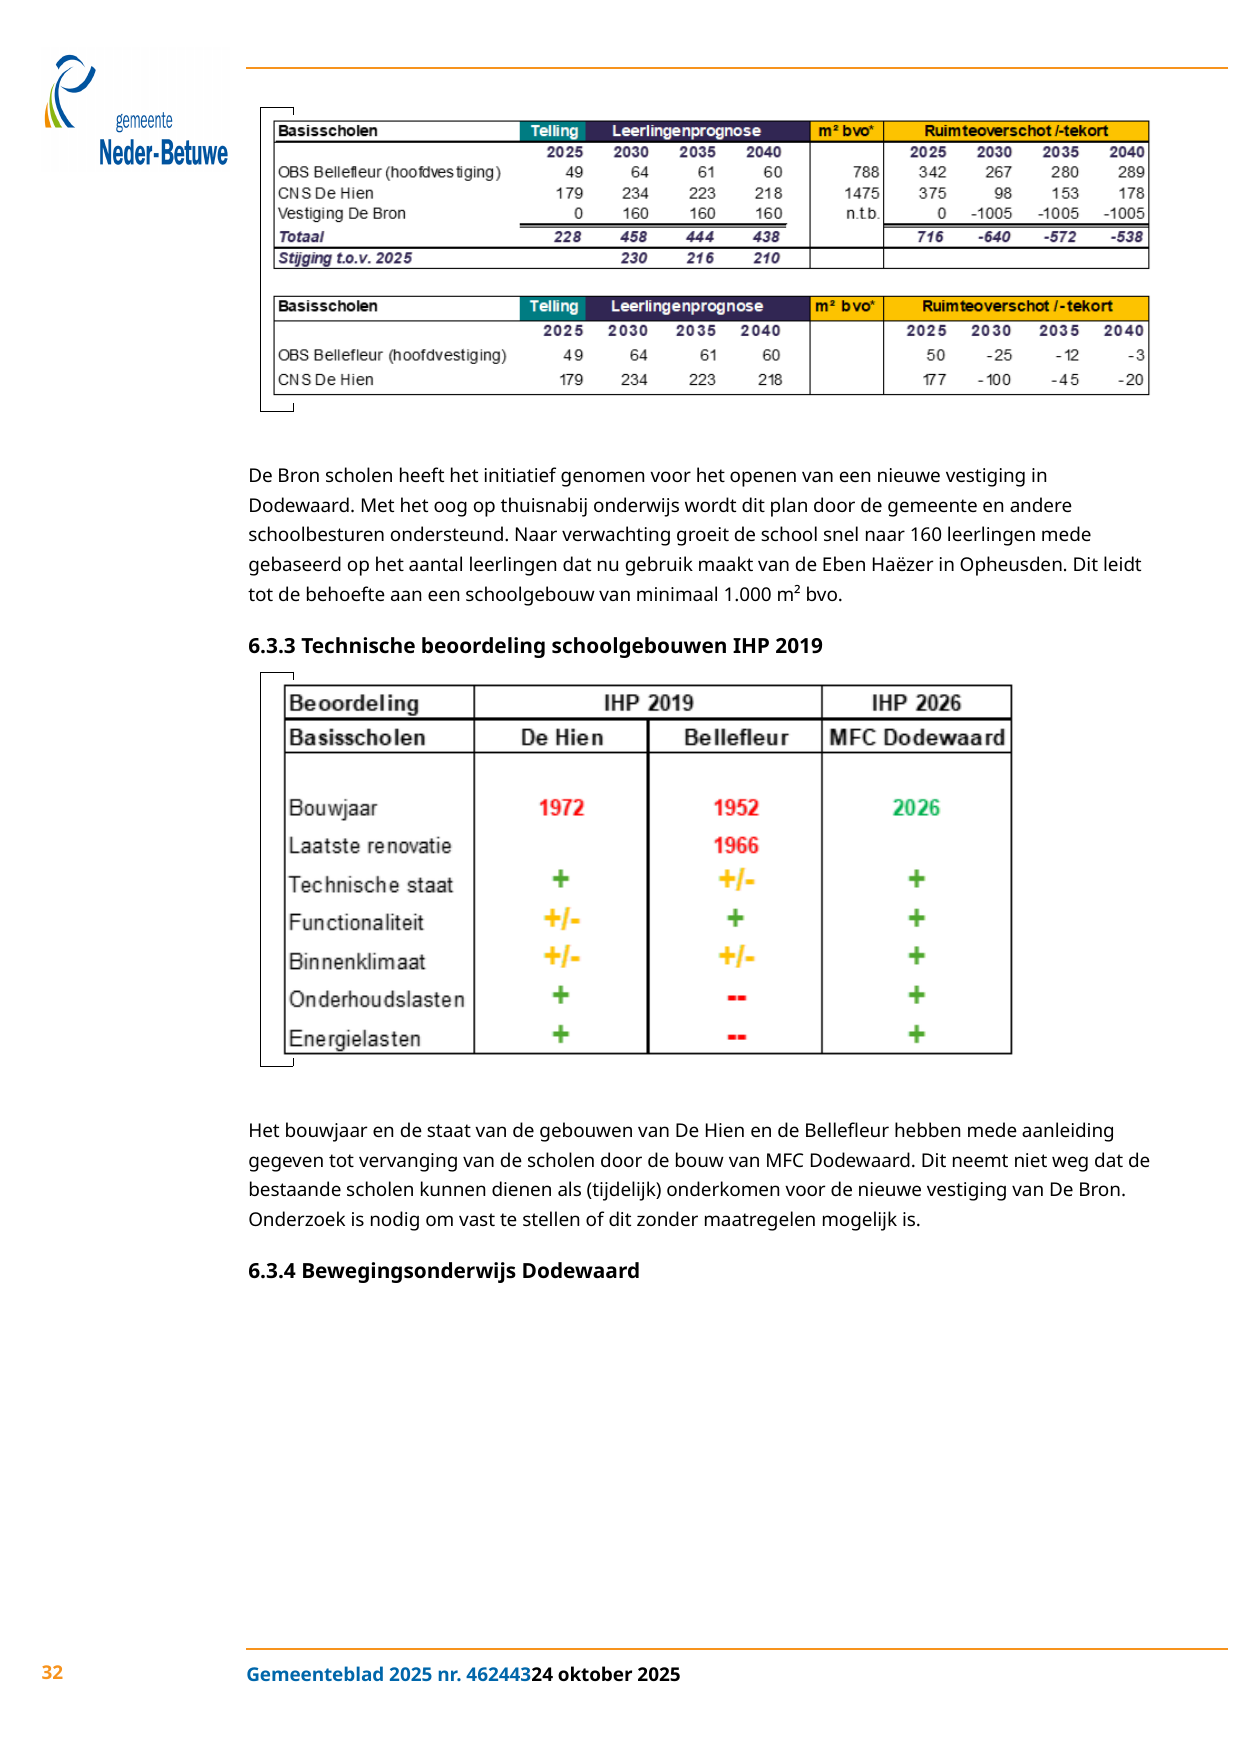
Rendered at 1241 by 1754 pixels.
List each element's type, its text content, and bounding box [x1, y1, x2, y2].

text De Bron scholen heeft het initiatief genomen voor het openen van een nieuwe vestiging in Dodewaard. Met het oog op thuisnabij onderwijs wordt dit plan door de gemeente en andere schoolbesturen ondersteund. Naar verwachting groeit de school snel naar 160 leerlingen mede gebaseerd op het aantal leerlingen dat nu gebruik maakt van de Eben Haëzer in Opheusden. Dit leidt tot de behoefte aan een schoolgebouw van minimaal 1.000 m² bvo. [248, 462, 1152, 607]
text 6.3.4 Bewegingsonderwijs Dodewaard [248, 1256, 1152, 1285]
text 6.3.3 Technische beoordeling schoolgebouwen IHP 2019 [248, 631, 1152, 660]
picture [41, 47, 231, 172]
picture [268, 680, 1037, 1058]
text Het bouwjaar en de staat van de gebouwen van De Hien en de Bellefleur hebben mede aanleiding gegeven tot vervanging van de scholen door de bouw van MFC Dodewaard. Dit neemt niet weg dat de bestaande scholen kunnen dienen als (tijdelijk) onderkomen voor de nieuwe vestiging van De Bron. Onderzoek is nodig om vast te stellen of dit zonder maatregelen mogelijk is. [248, 1117, 1152, 1232]
picture [268, 115, 1155, 403]
